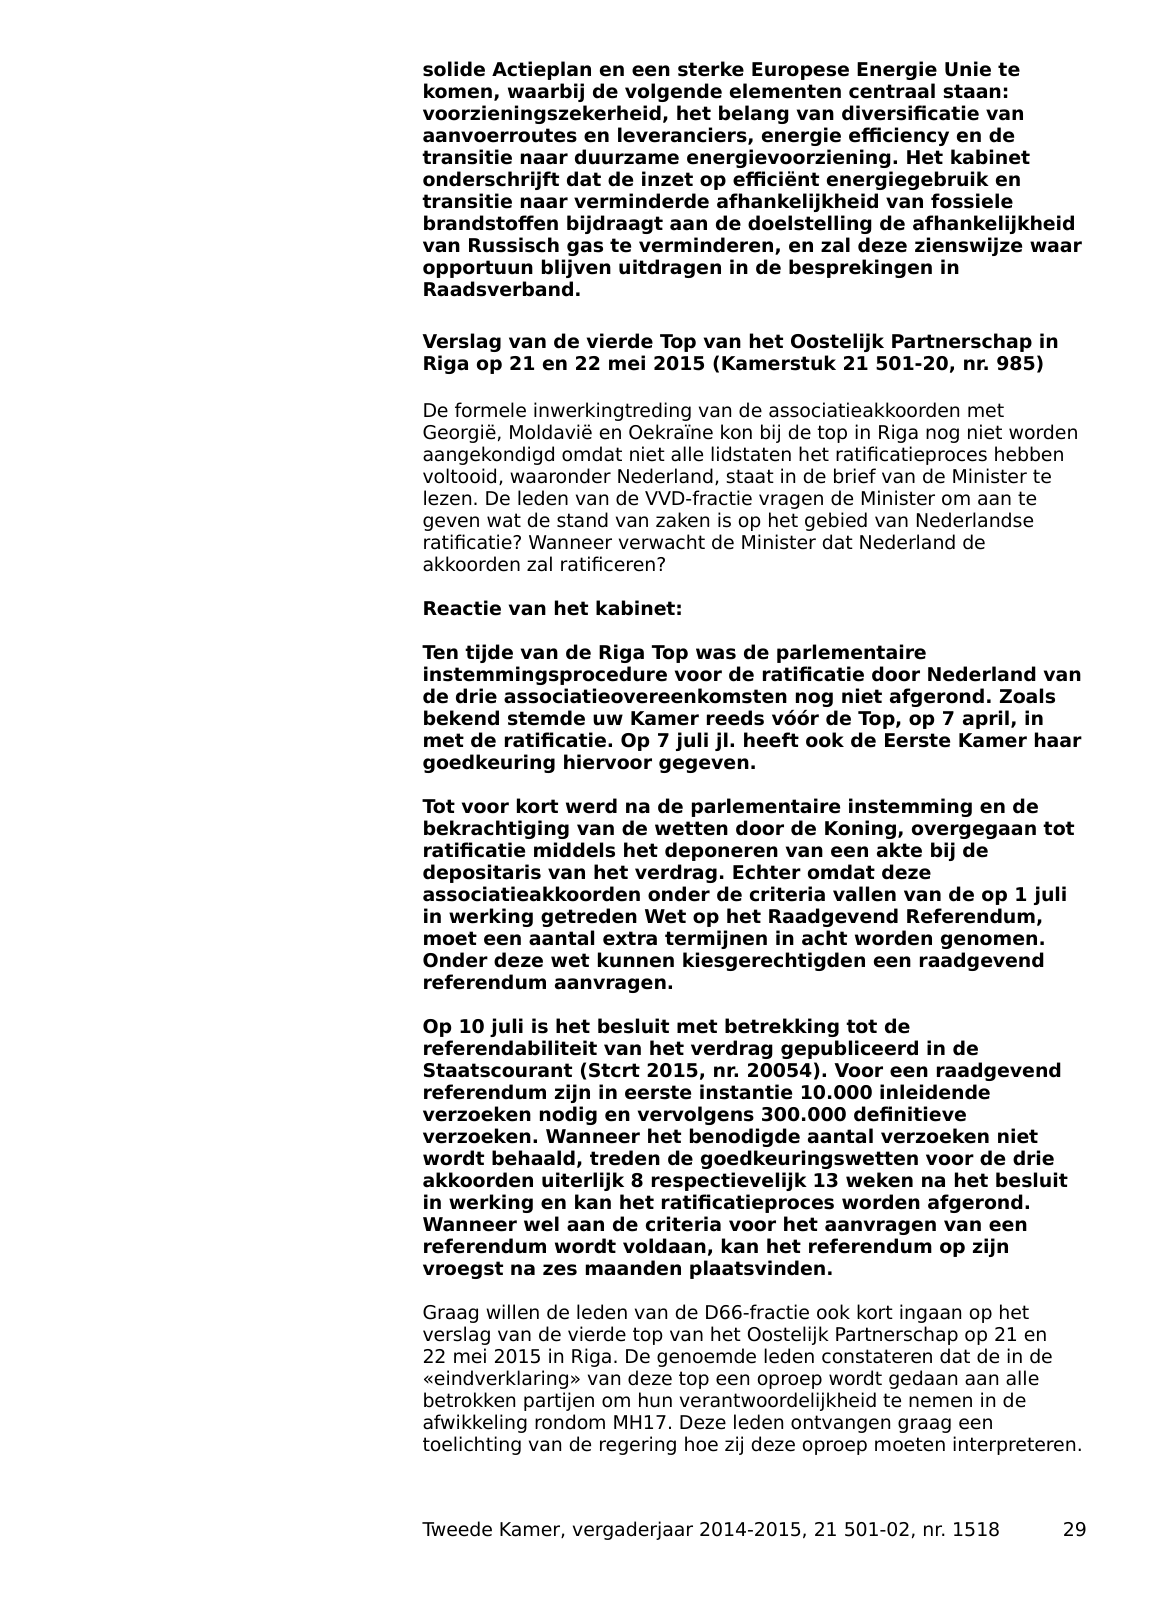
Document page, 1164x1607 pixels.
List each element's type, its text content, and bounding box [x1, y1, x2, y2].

text De formele inwerkingtreding van de associatieakkoorden met Georgië, Moldavië en Oekraïne kon bij de top in Riga nog niet worden aangekondigd omdat niet alle lidstaten het ratificatieproces hebben voltooid, waaronder Nederland, staat in de brief van de Minister te lezen. De leden van de VVD-fractie vragen de Minister om aan te geven wat de stand van zaken is op het gebied van Nederlandse ratificatie? Wanneer verwacht de Minister dat Nederland de akkoorden zal ratificeren? [422, 400, 1087, 576]
subtitle Reactie van het kabinet: [422, 598, 1087, 620]
text Graag willen de leden van de D66-fractie ook kort ingaan op het verslag van de vierde top van het Oostelijk Partnerschap op 21 en 22 mei 2015 in Riga. De genoemde leden constateren dat de in de «eindverklaring» van deze top een oproep wordt gedaan aan alle betrokken partijen om hun verantwoordelijkheid te nemen in de afwikkeling rondom MH17. Deze leden ontvangen graag een toelichting van de regering hoe zij deze oproep moeten interpreteren. [422, 1302, 1087, 1456]
text solide Actieplan en een sterke Europese Energie Unie te komen, waarbij de volgende elementen centraal staan: voorzieningszekerheid, het belang van diversificatie van aanvoerroutes en leveranciers, energie efficiency en de transitie naar duurzame energievoorziening. Het kabinet onderschrijft dat de inzet op efficiënt energiegebruik en transitie naar verminderde afhankelijkheid van fossiele brandstoffen bijdraagt aan de doelstelling de afhankelijkheid van Russisch gas te verminderen, en zal deze zienswijze waar opportuun blijven uitdragen in de besprekingen in Raadsverband. [422, 59, 1087, 301]
text Op 10 juli is het besluit met betrekking tot de referendabiliteit van het verdrag gepubliceerd in de Staatscourant (Stcrt 2015, nr. 20054). Voor een raadgevend referendum zijn in eerste instantie 10.000 inleidende verzoeken nodig en vervolgens 300.000 definitieve verzoeken. Wanneer het benodigde aantal verzoeken niet wordt behaald, treden de goedkeuringswetten voor de drie akkoorden uiterlijk 8 respectievelijk 13 weken na het besluit in werking en kan het ratificatieproces worden afgerond. Wanneer wel aan de criteria voor het aanvragen van een referendum wordt voldaan, kan het referendum op zijn vroegst na zes maanden plaatsvinden. [422, 1016, 1087, 1280]
text Tot voor kort werd na de parlementaire instemming en de bekrachtiging van de wetten door de Koning, overgegaan tot ratificatie middels het deponeren van een akte bij de depositaris van het verdrag. Echter omdat deze associatieakkoorden onder de criteria vallen van de op 1 juli in werking getreden Wet op het Raadgevend Referendum, moet een aantal extra termijnen in acht worden genomen. Onder deze wet kunnen kiesgerechtigden een raadgevend referendum aanvragen. [422, 796, 1087, 994]
text Ten tijde van de Riga Top was de parlementaire instemmingsprocedure voor de ratificatie door Nederland van de drie associatieovereenkomsten nog niet afgerond. Zoals bekend stemde uw Kamer reeds vóór de Top, op 7 april, in met de ratificatie. Op 7 juli jl. heeft ook de Eerste Kamer haar goedkeuring hiervoor gegeven. [422, 642, 1087, 774]
subtitle Verslag van de vierde Top van het Oostelijk Partnerschap in Riga op 21 en 22 mei 2015 (Kamerstuk 21 501-20, nr. 985) [422, 331, 1087, 375]
